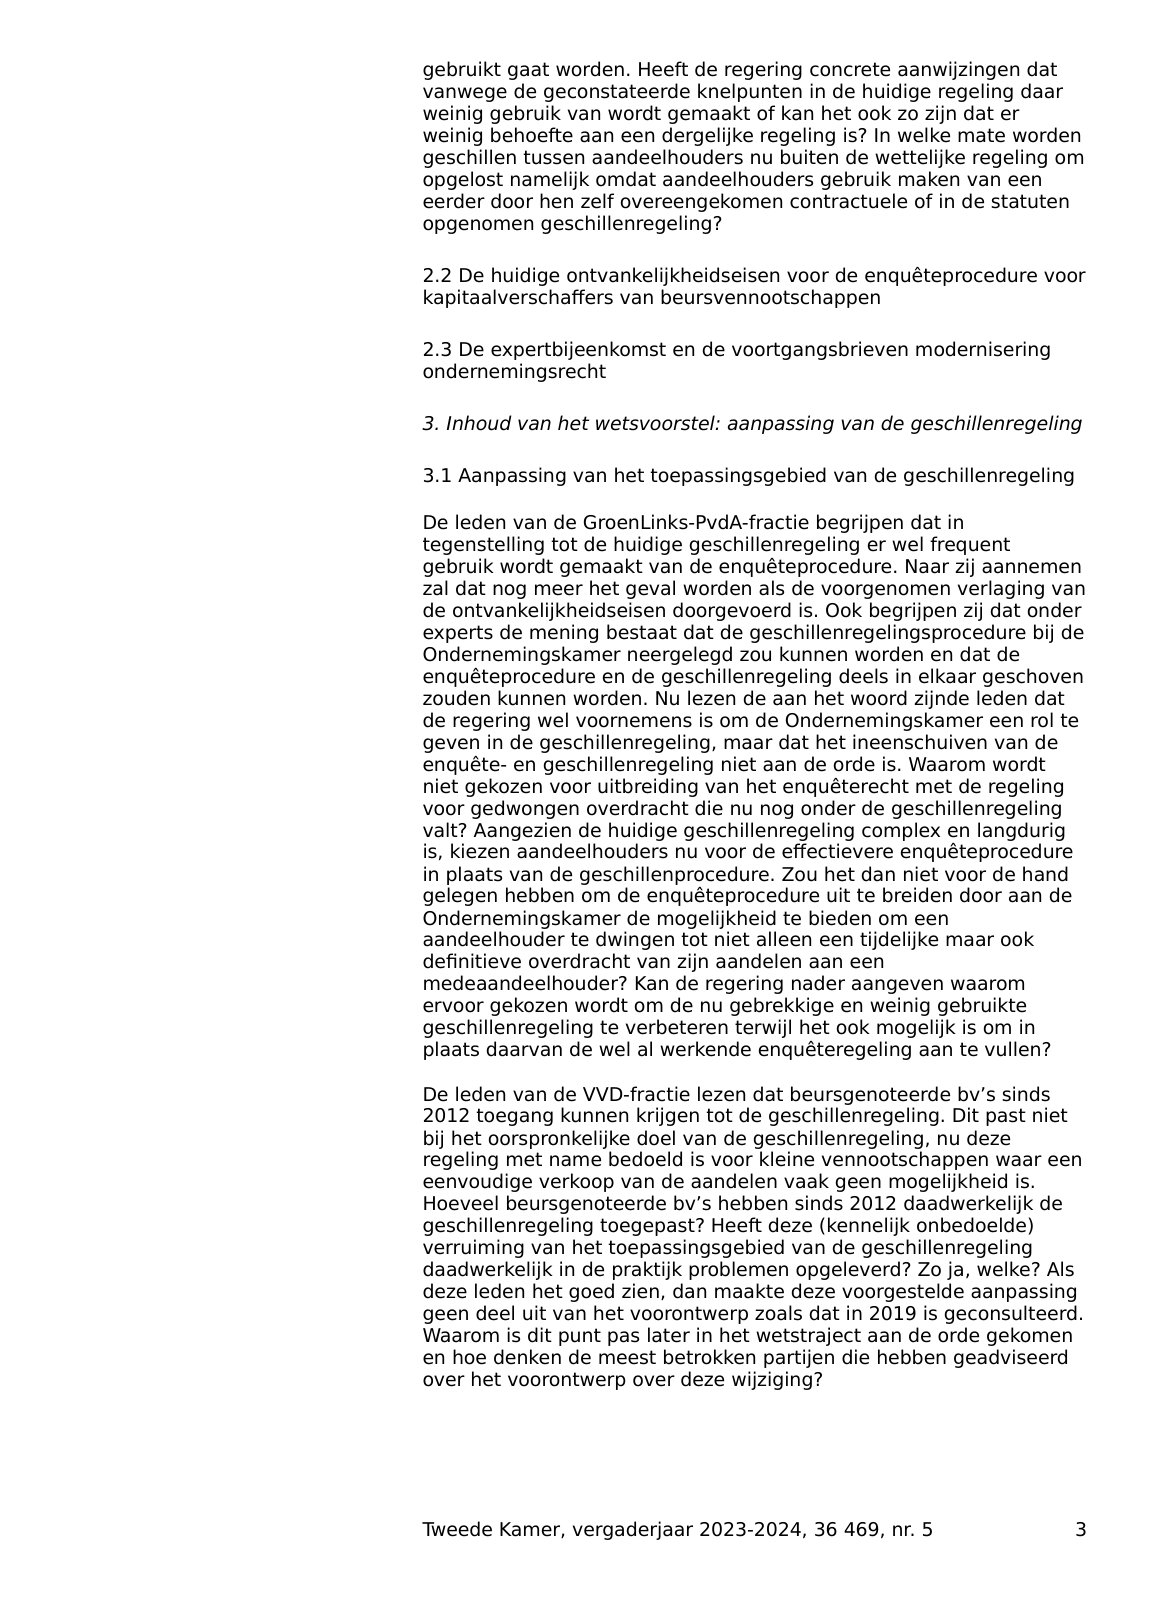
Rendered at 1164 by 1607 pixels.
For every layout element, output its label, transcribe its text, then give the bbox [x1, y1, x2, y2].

subtitle 2.3 De expertbijeenkomst en de voortgangsbrieven modernisering ondernemingsrecht [422, 339, 1087, 383]
text gebruikt gaat worden. Heeft de regering concrete aanwijzingen dat vanwege de geconstateerde knelpunten in de huidige regeling daar weinig gebruik van wordt gemaakt of kan het ook zo zijn dat er weinig behoefte aan een dergelijke regeling is? In welke mate worden geschillen tussen aandeelhouders nu buiten de wettelijke regeling om opgelost namelijk omdat aandeelhouders gebruik maken van een eerder door hen zelf overeengekomen contractuele of in de statuten opgenomen geschillenregeling? [422, 59, 1087, 235]
text De leden van de VVD-fractie lezen dat beursgenoteerde bv’s sinds 2012 toegang kunnen krijgen tot de geschillenregeling. Dit past niet bij het oorspronkelijke doel van de geschillenregeling, nu deze regeling met name bedoeld is voor kleine vennootschappen waar een eenvoudige verkoop van de aandelen vaak geen mogelijkheid is. Hoeveel beursgenoteerde bv’s hebben sinds 2012 daadwerkelijk de geschillenregeling toegepast? Heeft deze (kennelijk onbedoelde) verruiming van het toepassingsgebied van de geschillenregeling daadwerkelijk in de praktijk problemen opgeleverd? Zo ja, welke? Als deze leden het goed zien, dan maakte deze voorgestelde aanpassing geen deel uit van het voorontwerp zoals dat in 2019 is geconsulteerd. Waarom is dit punt pas later in het wetstraject aan de orde gekomen en hoe denken de meest betrokken partijen die hebben geadviseerd over het voorontwerp over deze wijziging? [422, 1083, 1087, 1391]
subtitle 2.2 De huidige ontvankelijkheidseisen voor de enquêteprocedure voor kapitaalverschaffers van beursvennootschappen [422, 265, 1087, 309]
subtitle 3.1 Aanpassing van het toepassingsgebied van de geschillenregeling [422, 465, 1087, 487]
text De leden van de GroenLinks-PvdA-fractie begrijpen dat in tegenstelling tot de huidige geschillenregeling er wel frequent gebruik wordt gemaakt van de enquêteprocedure. Naar zij aannemen zal dat nog meer het geval worden als de voorgenomen verlaging van de ontvankelijkheidseisen doorgevoerd is. Ook begrijpen zij dat onder experts de mening bestaat dat de geschillenregelingsprocedure bij de Ondernemingskamer neergelegd zou kunnen worden en dat de enquêteprocedure en de geschillenregeling deels in elkaar geschoven zouden kunnen worden. Nu lezen de aan het woord zijnde leden dat de regering wel voornemens is om de Ondernemingskamer een rol te geven in de geschillenregeling, maar dat het ineenschuiven van de enquête- en geschillenregeling niet aan de orde is. Waarom wordt niet gekozen voor uitbreiding van het enquêterecht met de regeling voor gedwongen overdracht die nu nog onder de geschillenregeling valt? Aangezien de huidige geschillenregeling complex en langdurig is, kiezen aandeelhouders nu voor de effectievere enquêteprocedure in plaats van de geschillenprocedure. Zou het dan niet voor de hand gelegen hebben om de enquêteprocedure uit te breiden door aan de Ondernemingskamer de mogelijkheid te bieden om een aandeelhouder te dwingen tot niet alleen een tijdelijke maar ook definitieve overdracht van zijn aandelen aan een medeaandeelhouder? Kan de regering nader aangeven waarom ervoor gekozen wordt om de nu gebrekkige en weinig gebruikte geschillenregeling te verbeteren terwijl het ook mogelijk is om in plaats daarvan de wel al werkende enquêteregeling aan te vullen? [422, 512, 1087, 1061]
subtitle 3. Inhoud van het wetsvoorstel: aanpassing van de geschillenregeling [422, 413, 1087, 435]
